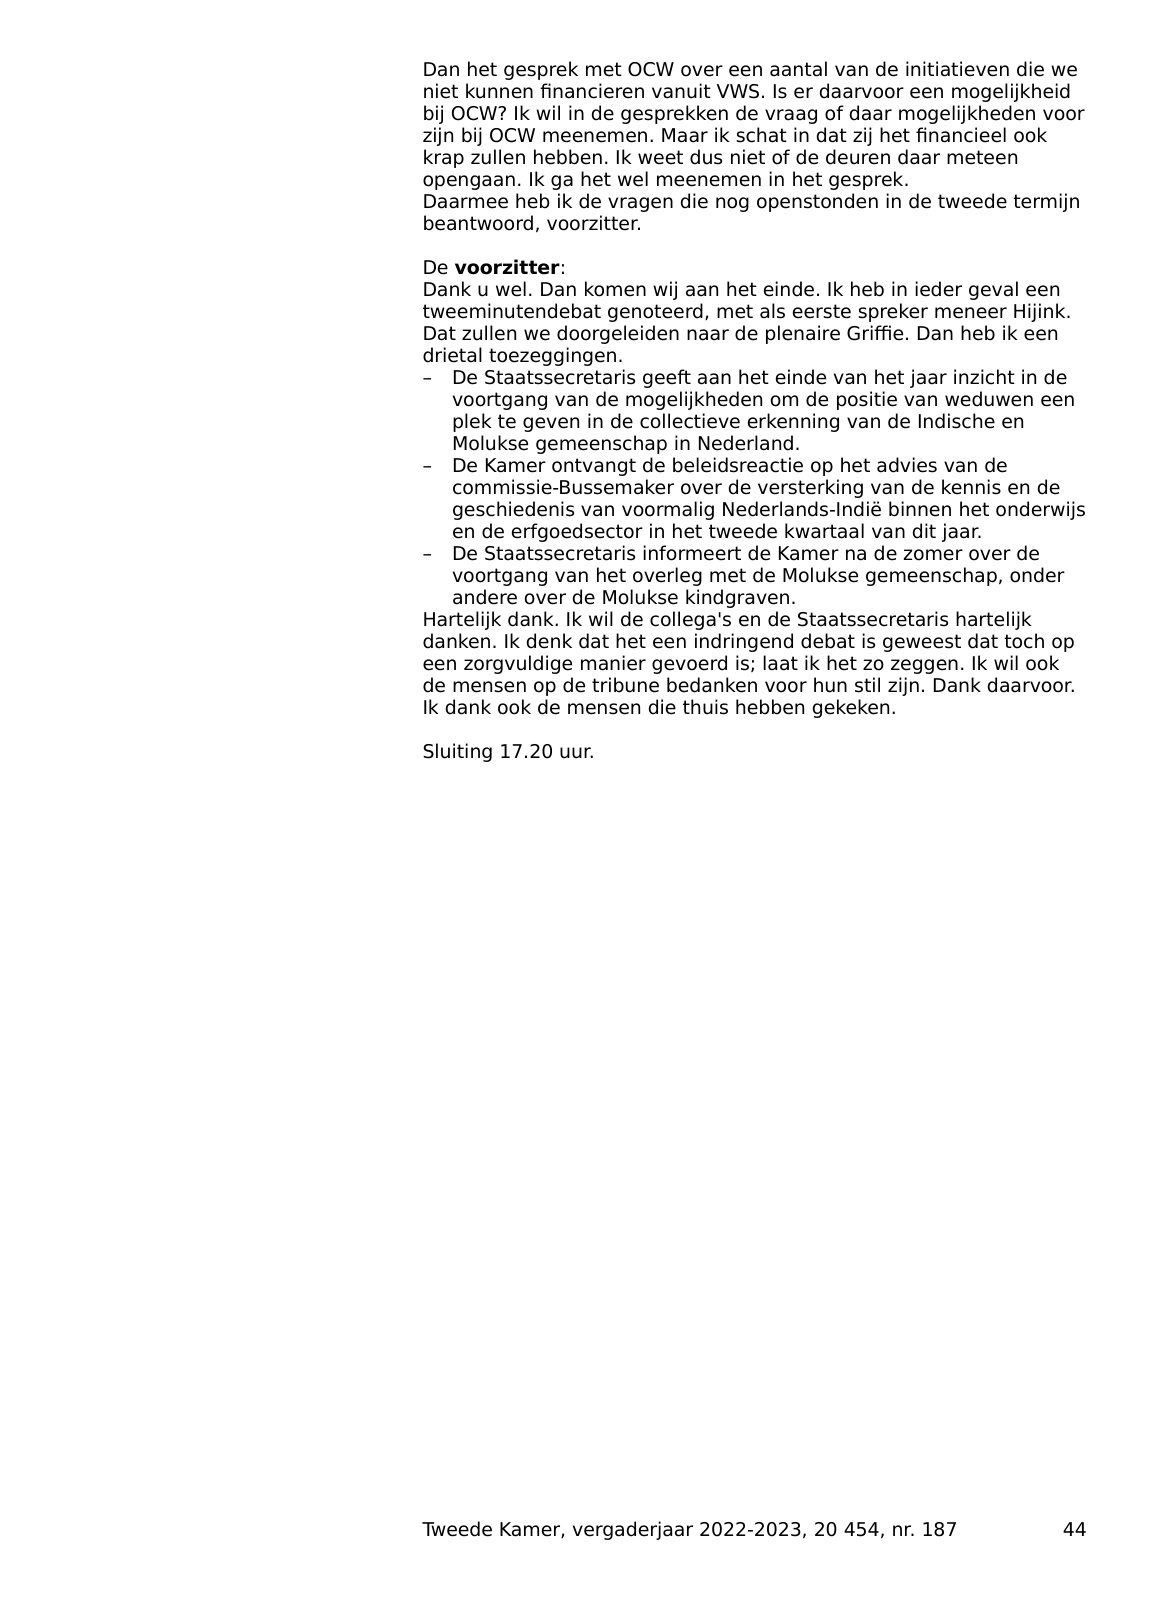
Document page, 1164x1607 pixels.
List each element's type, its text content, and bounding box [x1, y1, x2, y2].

text Hartelijk dank. Ik wil de collega's en de Staatssecretaris hartelijk danken. Ik denk dat het een indringend debat is geweest dat toch op een zorgvuldige manier gevoerd is; laat ik het zo zeggen. Ik wil ook de mensen op de tribune bedanken voor hun stil zijn. Dank daarvoor. Ik dank ook de mensen die thuis hebben gekeken. [422, 609, 1087, 719]
text Sluiting 17.20 uur. [422, 741, 1087, 763]
text – De Staatssecretaris geeft aan het einde van het jaar inzicht in de voortgang van de mogelijkheden om de positie van weduwen een plek te geven in de collectieve erkenning van de Indische en Molukse gemeenschap in Nederland. [422, 367, 1087, 455]
text – De Staatssecretaris informeert de Kamer na de zomer over de voortgang van het overleg met de Molukse gemeenschap, onder andere over de Molukse kindgraven. [422, 543, 1087, 609]
text Dan het gesprek met OCW over een aantal van de initiatieven die we niet kunnen financieren vanuit VWS. Is er daarvoor een mogelijkheid bij OCW? Ik wil in de gesprekken de vraag of daar mogelijkheden voor zijn bij OCW meenemen. Maar ik schat in dat zij het financieel ook krap zullen hebben. Ik weet dus niet of de deuren daar meteen opengaan. Ik ga het wel meenemen in het gesprek. [422, 59, 1087, 191]
text Daarmee heb ik de vragen die nog openstonden in de tweede termijn beantwoord, voorzitter. [422, 191, 1087, 235]
text Dank u wel. Dan komen wij aan het einde. Ik heb in ieder geval een tweeminutendebat genoteerd, met als eerste spreker meneer Hijink. Dat zullen we doorgeleiden naar de plenaire Griffie. Dan heb ik een drietal toezeggingen. [422, 279, 1087, 367]
text De voorzitter: [422, 257, 1087, 279]
text – De Kamer ontvangt de beleidsreactie op het advies van de commissie-Bussemaker over de versterking van de kennis en de geschiedenis van voormalig Nederlands-Indië binnen het onderwijs en de erfgoedsector in het tweede kwartaal van dit jaar. [422, 455, 1087, 543]
